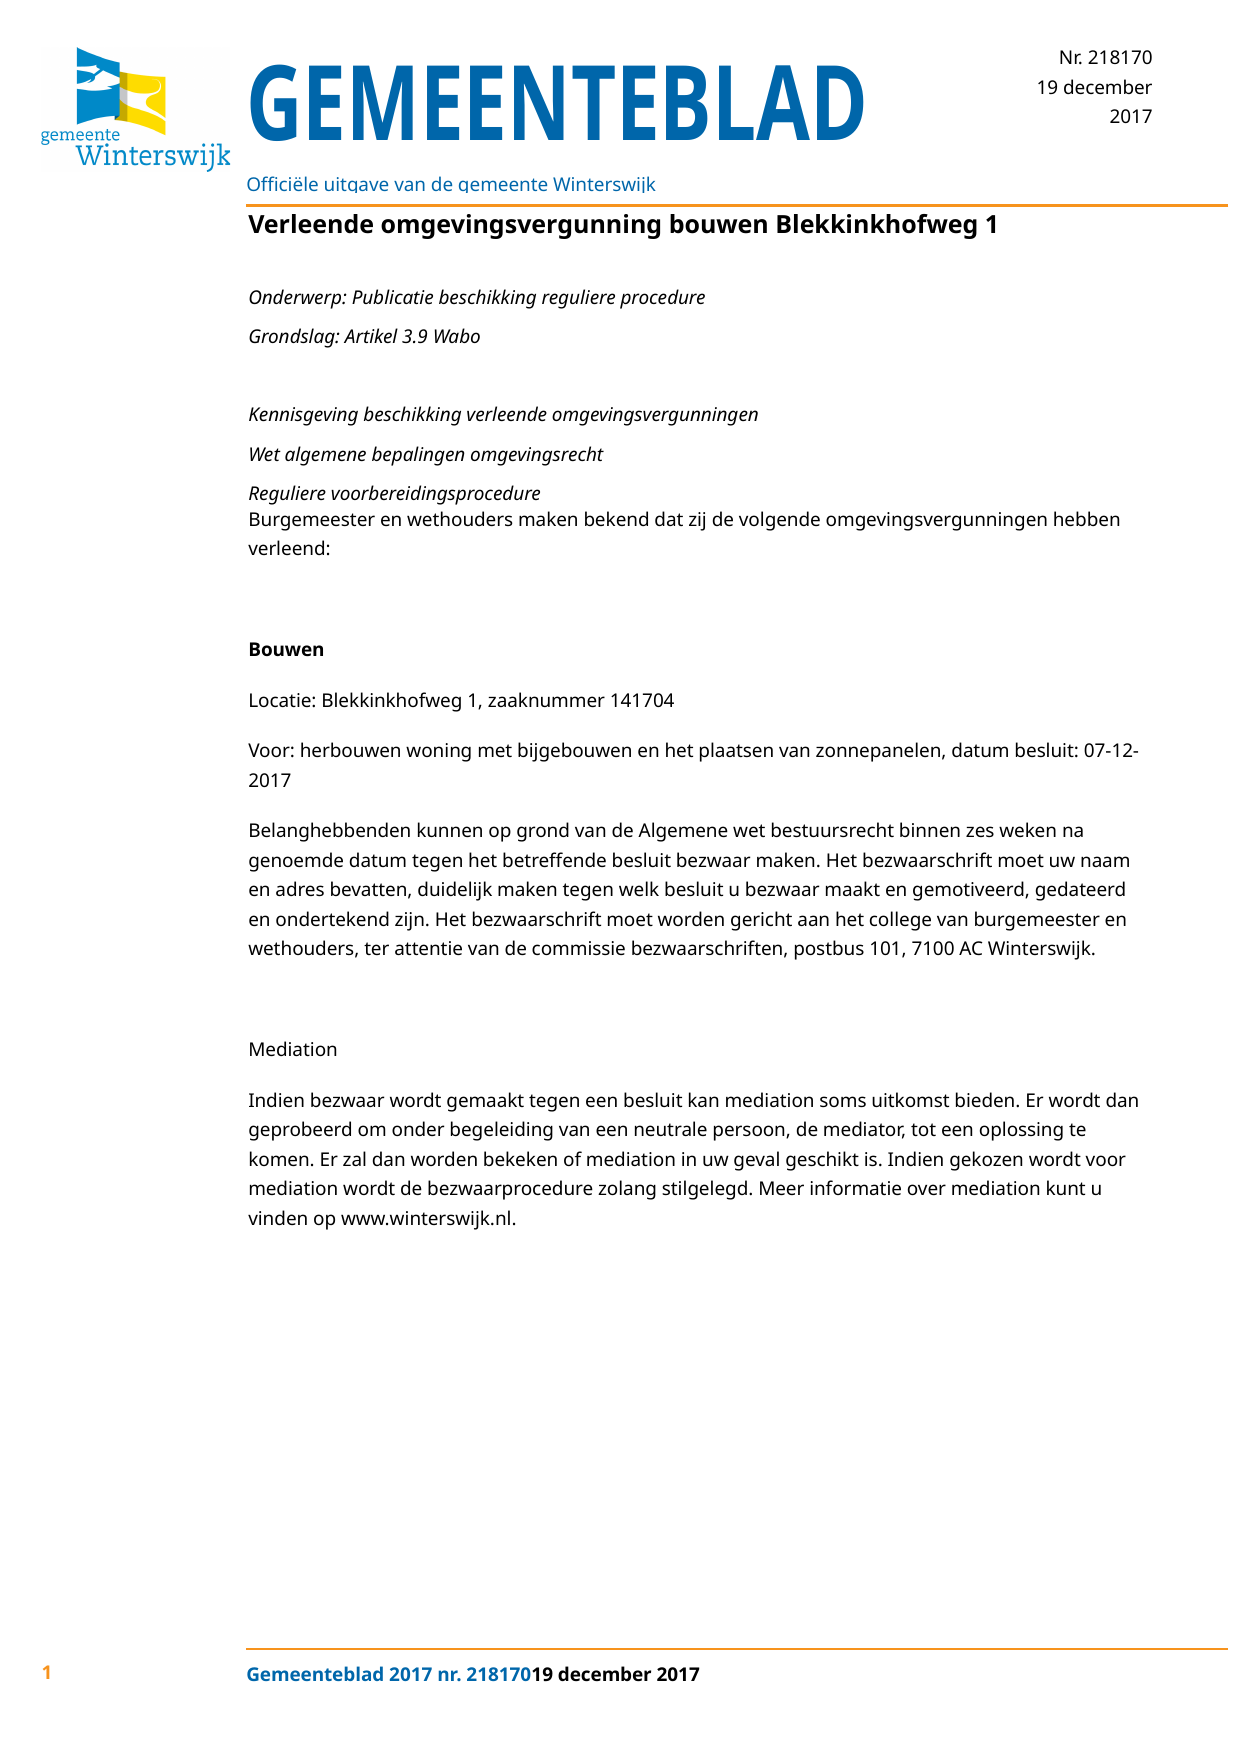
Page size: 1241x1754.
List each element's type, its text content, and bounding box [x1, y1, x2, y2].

text Wet algemene bepalingen omgevingsrecht [248, 441, 1152, 467]
picture [41, 47, 231, 172]
text Indien bezwaar wordt gemaakt tegen een besluit kan mediation soms uitkomst bieden. Er wordt dan geprobeerd om onder begeleiding van een neutrale persoon, de mediator, tot een oplossing te komen. Er zal dan worden bekeken of mediation in uw geval geschikt is. Indien gekozen wordt voor mediation wordt de bezwaarprocedure zolang stilgelegd. Meer informatie over mediation kunt u vinden op www.winterswijk.nl. [248, 1087, 1152, 1231]
text Burgemeester en wethouders maken bekend dat zij de volgende omgevingsvergunningen hebben verleend: [248, 506, 1152, 561]
text Bouwen [248, 636, 1152, 662]
text Mediation [248, 1036, 1152, 1062]
text Verleende omgevingsvergunning bouwen Blekkinkhofweg 1 [248, 207, 1152, 241]
text Voor: herbouwen woning met bijgebouwen en het plaatsen van zonnepanelen, datum besluit: 07-12-2017 [248, 737, 1152, 792]
text Grondslag: Artikel 3.9 Wabo [248, 323, 1152, 349]
text Onderwerp: Publicatie beschikking reguliere procedure [248, 284, 1152, 309]
text Locatie: Blekkinkhofweg 1, zaaknummer 141704 [248, 687, 1152, 712]
text Kennisgeving beschikking verleende omgevingsvergunningen [248, 402, 1152, 427]
text Belanghebbenden kunnen op grond van de Algemene wet bestuursrecht binnen zes weken na genoemde datum tegen het betreffende besluit bezwaar maken. Het bezwaarschrift moet uw naam en adres bevatten, duidelijk maken tegen welk besluit u bezwaar maakt en gemotiveerd, gedateerd en ondertekend zijn. Het bezwaarschrift moet worden gericht aan het college van burgemeester en wethouders, ter attentie van de commissie bezwaarschriften, postbus 101, 7100 AC Winterswijk. [248, 817, 1152, 961]
picture [225, 153, 231, 162]
text Reguliere voorbereidingsprocedure [248, 480, 1152, 506]
